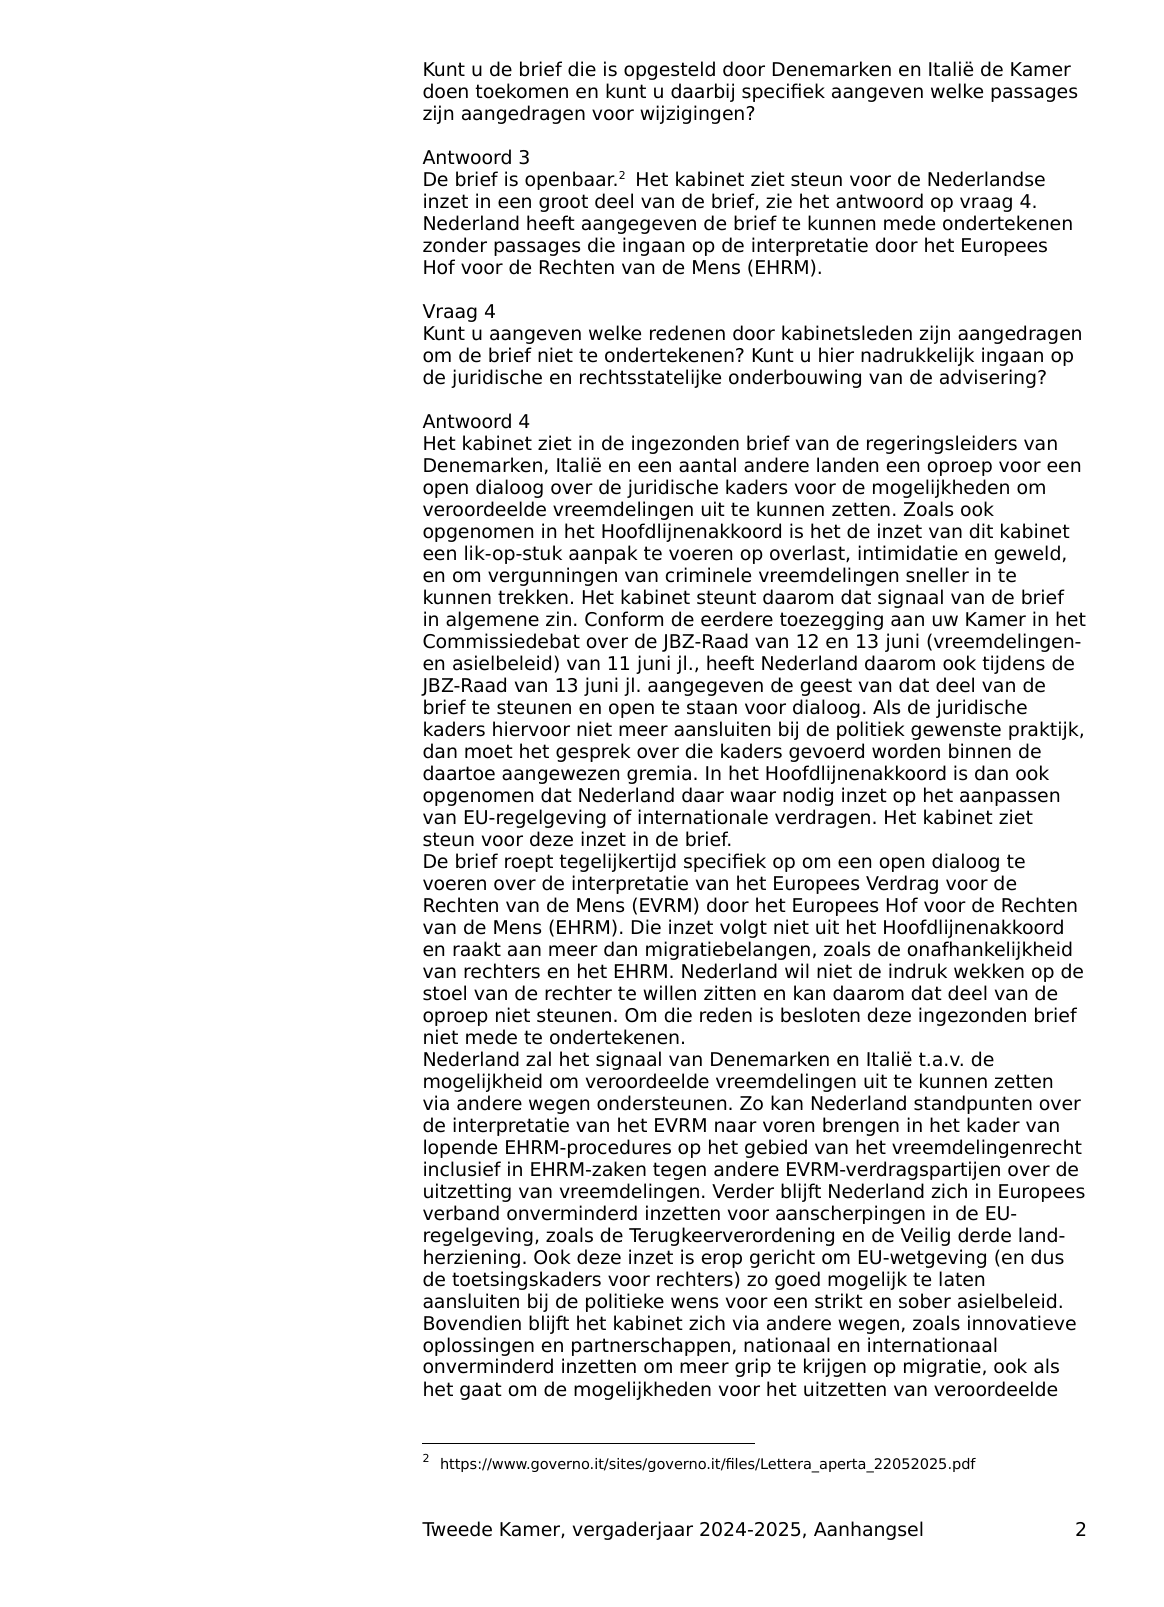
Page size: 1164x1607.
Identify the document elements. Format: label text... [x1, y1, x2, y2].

text Kunt u aangeven welke redenen door kabinetsleden zijn aangedragen om de brief niet te ondertekenen? Kunt u hier nadrukkelijk ingaan op de juridische en rechtsstatelijke onderbouwing van de advisering? [422, 323, 1087, 389]
text https://www.governo.it/sites/governo.it/files/Lettera_aperta_22052025.pdf [422, 1452, 1087, 1474]
text Antwoord 4 [422, 411, 1087, 433]
text De brief roept tegelijkertijd specifiek op om een open dialoog te voeren over de interpretatie van het Europees Verdrag voor de Rechten van de Mens (EVRM) door het Europees Hof voor de Rechten van de Mens (EHRM). Die inzet volgt niet uit het Hoofdlijnenakkoord en raakt aan meer dan migratiebelangen, zoals de onafhankelijkheid van rechters en het EHRM. Nederland wil niet de indruk wekken op de stoel van de rechter te willen zitten en kan daarom dat deel van de oproep niet steunen. Om die reden is besloten deze ingezonden brief niet mede te ondertekenen. [422, 851, 1087, 1049]
text Nederland zal het signaal van Denemarken en Italië t.a.v. de mogelijkheid om veroordeelde vreemdelingen uit te kunnen zetten via andere wegen ondersteunen. Zo kan Nederland standpunten over de interpretatie van het EVRM naar voren brengen in het kader van lopende EHRM-procedures op het gebied van het vreemdelingenrecht inclusief in EHRM-zaken tegen andere EVRM-verdragspartijen over de uitzetting van vreemdelingen. Verder blijft Nederland zich in Europees verband onverminderd inzetten voor aanscherpingen in de EU-regelgeving, zoals de Terugkeerverordening en de Veilig derde land-herziening. Ook deze inzet is erop gericht om EU-wetgeving (en dus de toetsingskaders voor rechters) zo goed mogelijk te laten aansluiten bij de politieke wens voor een strikt en sober asielbeleid. Bovendien blijft het kabinet zich via andere wegen, zoals innovatieve oplossingen en partnerschappen, nationaal en internationaal onverminderd inzetten om meer grip te krijgen op migratie, ook als het gaat om de mogelijkheden voor het uitzetten van veroordeelde [422, 1049, 1087, 1400]
text Vraag 4 [422, 301, 1087, 323]
text Het kabinet ziet in de ingezonden brief van de regeringsleiders van Denemarken, Italië en een aantal andere landen een oproep voor een open dialoog over de juridische kaders voor de mogelijkheden om veroordeelde vreemdelingen uit te kunnen zetten. Zoals ook opgenomen in het Hoofdlijnenakkoord is het de inzet van dit kabinet een lik-op-stuk aanpak te voeren op overlast, intimidatie en geweld, en om vergunningen van criminele vreemdelingen sneller in te kunnen trekken. Het kabinet steunt daarom dat signaal van de brief in algemene zin. Conform de eerdere toezegging aan uw Kamer in het Commissiedebat over de JBZ-Raad van 12 en 13 juni (vreemdelingen- en asielbeleid) van 11 juni jl., heeft Nederland daarom ook tijdens de JBZ-Raad van 13 juni jl. aangegeven de geest van dat deel van de brief te steunen en open te staan voor dialoog. Als de juridische kaders hiervoor niet meer aansluiten bij de politiek gewenste praktijk, dan moet het gesprek over die kaders gevoerd worden binnen de daartoe aangewezen gremia. In het Hoofdlijnenakkoord is dan ook opgenomen dat Nederland daar waar nodig inzet op het aanpassen van EU-regelgeving of internationale verdragen. Het kabinet ziet steun voor deze inzet in de brief. [422, 433, 1087, 851]
text Antwoord 3 [422, 147, 1087, 169]
text Kunt u de brief die is opgesteld door Denemarken en Italië de Kamer doen toekomen en kunt u daarbij specifiek aangeven welke passages zijn aangedragen voor wijzigingen? [422, 59, 1087, 125]
text De brief is openbaar. Het kabinet ziet steun voor de Nederlandse inzet in een groot deel van de brief, zie het antwoord op vraag 4. Nederland heeft aangegeven de brief te kunnen mede ondertekenen zonder passages die ingaan op de interpretatie door het Europees Hof voor de Rechten van de Mens (EHRM). [422, 169, 1087, 279]
